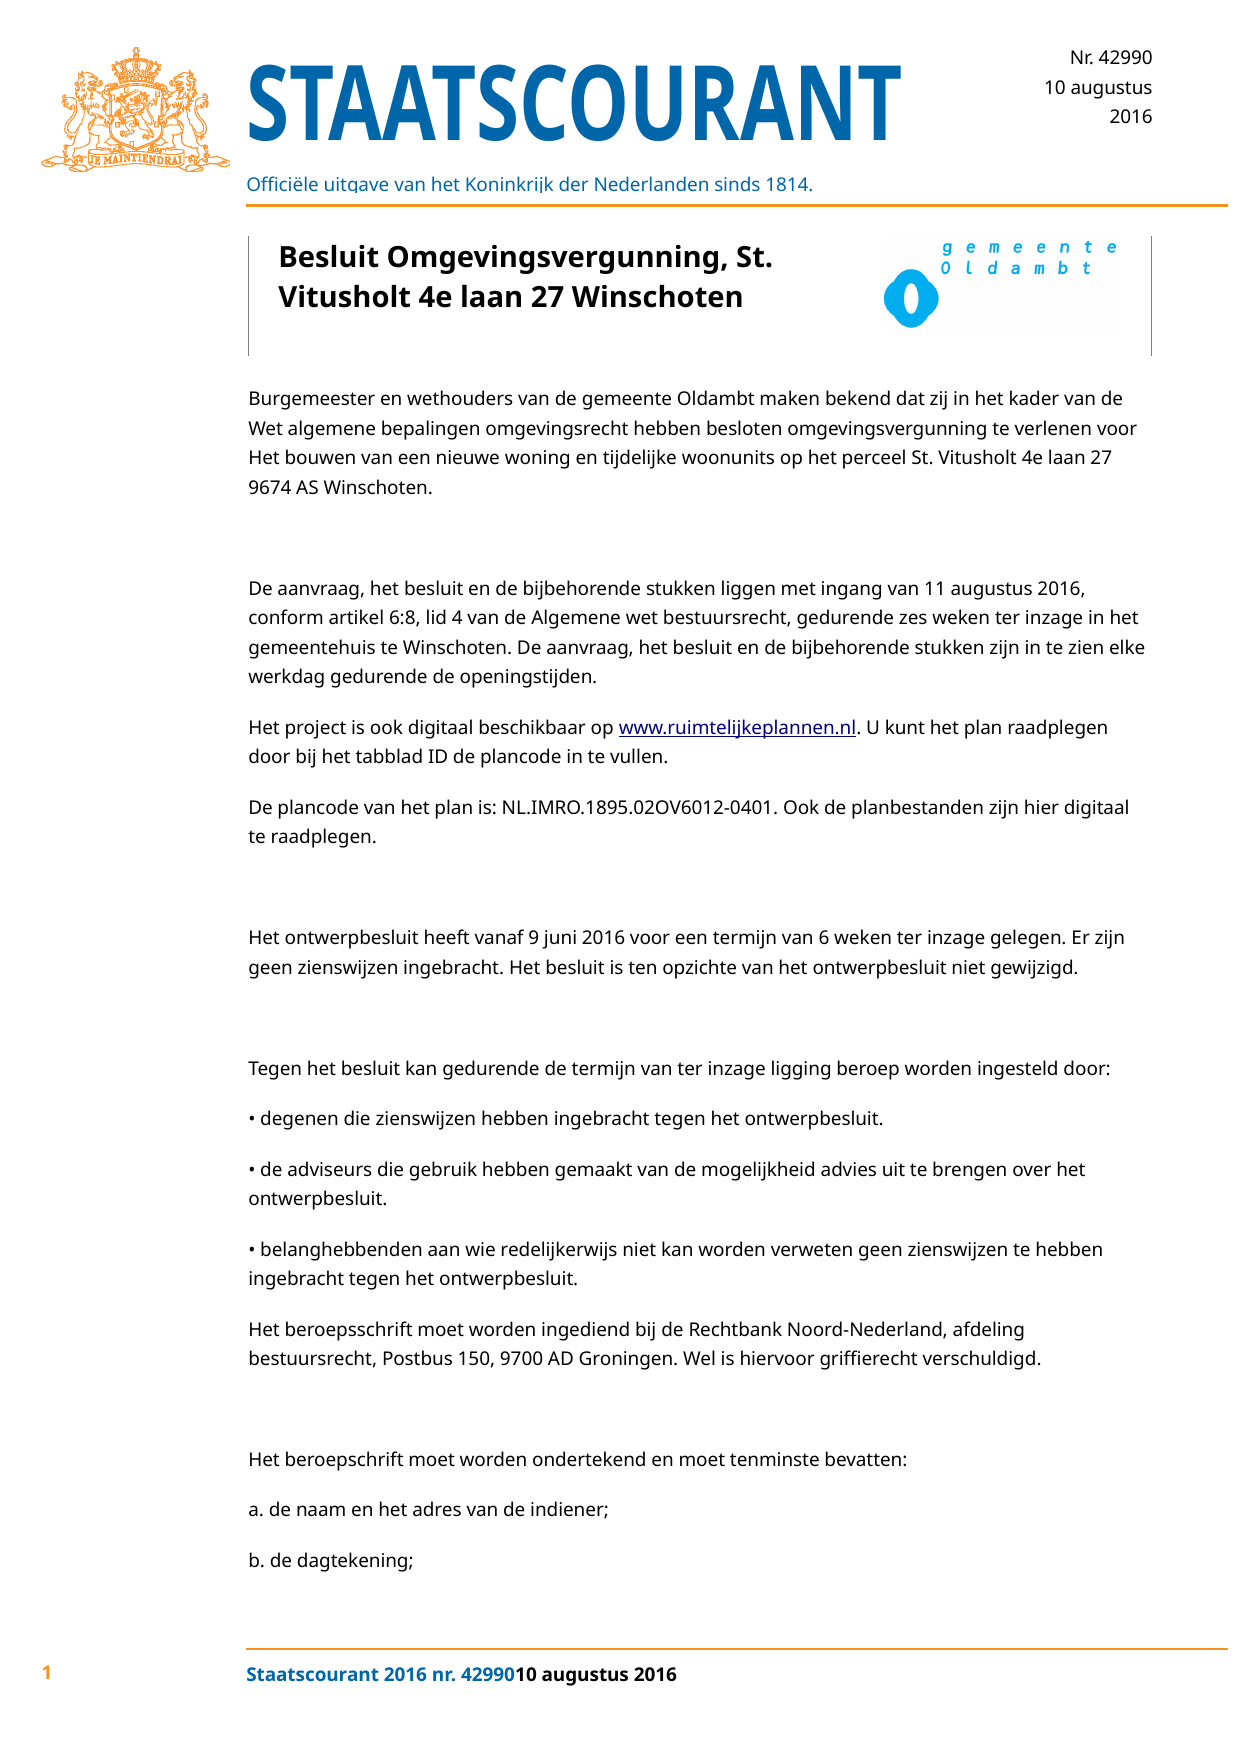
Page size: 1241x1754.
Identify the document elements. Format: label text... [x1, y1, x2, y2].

text • de adviseurs die gebruik hebben gemaakt van de mogelijkheid advies uit te brengen over het ontwerpbesluit. [248, 1156, 1152, 1211]
text a. de naam en het adres van de indiener; [248, 1497, 1152, 1522]
text • degenen die zienswijzen hebben ingebracht tegen het ontwerpbesluit. [248, 1105, 1152, 1131]
picture [41, 47, 231, 172]
text Burgemeester en wethouders van de gemeente Oldambt maken bekend dat zij in het kader van de Wet algemene bepalingen omgevingsrecht hebben besloten omgevingsvergunning te verlenen voor Het bouwen van een nieuwe woning en tijdelijke woonunits op het perceel St. Vitusholt 4e laan 27 9674 AS Winschoten. [248, 385, 1152, 500]
text Het project is ook digitaal beschikbaar op www.ruimtelijkeplannen.nl. U kunt het plan raadplegen door bij het tabblad ID de plancode in te vullen. [248, 714, 1152, 769]
table_header [850, 236, 1151, 356]
text De aanvraag, het besluit en de bijbehorende stukken liggen met ingang van 11 augustus 2016, conform artikel 6:8, lid 4 van de Algemene wet bestuursrecht, gedurende zes weken ter inzage in het gemeentehuis te Winschoten. De aanvraag, het besluit en de bijbehorende stukken zijn in te zien elke werkdag gedurende de openingstijden. [248, 575, 1152, 689]
table_header Besluit Omgevingsvergunning, St. Vitusholt 4e laan 27 Winschoten [249, 236, 850, 356]
text • belanghebbenden aan wie redelijkerwijs niet kan worden verweten geen zienswijzen te hebben ingebracht tegen het ontwerpbesluit. [248, 1236, 1152, 1291]
picture [882, 236, 1119, 331]
text Het ontwerpbesluit heeft vanaf 9 juni 2016 voor een termijn van 6 weken ter inzage gelegen. Er zijn geen zienswijzen ingebracht. Het besluit is ten opzichte van het ontwerpbesluit niet gewijzigd. [248, 924, 1152, 980]
text b. de dagtekening; [248, 1547, 1152, 1573]
text Het beroepschrift moet worden ondertekend en moet tenminste bevatten: [248, 1446, 1152, 1472]
text Tegen het besluit kan gedurende de termijn van ter inzage ligging beroep worden ingesteld door: [248, 1055, 1152, 1081]
text De plancode van het plan is: NL.IMRO.1895.02OV6012-0401. Ook de planbestanden zijn hier digitaal te raadplegen. [248, 794, 1152, 849]
text Het beroepsschrift moet worden ingediend bij de Rechtbank Noord-Nederland, afdeling bestuursrecht, Postbus 150, 9700 AD Groningen. Wel is hiervoor griffierecht verschuldigd. [248, 1316, 1152, 1371]
